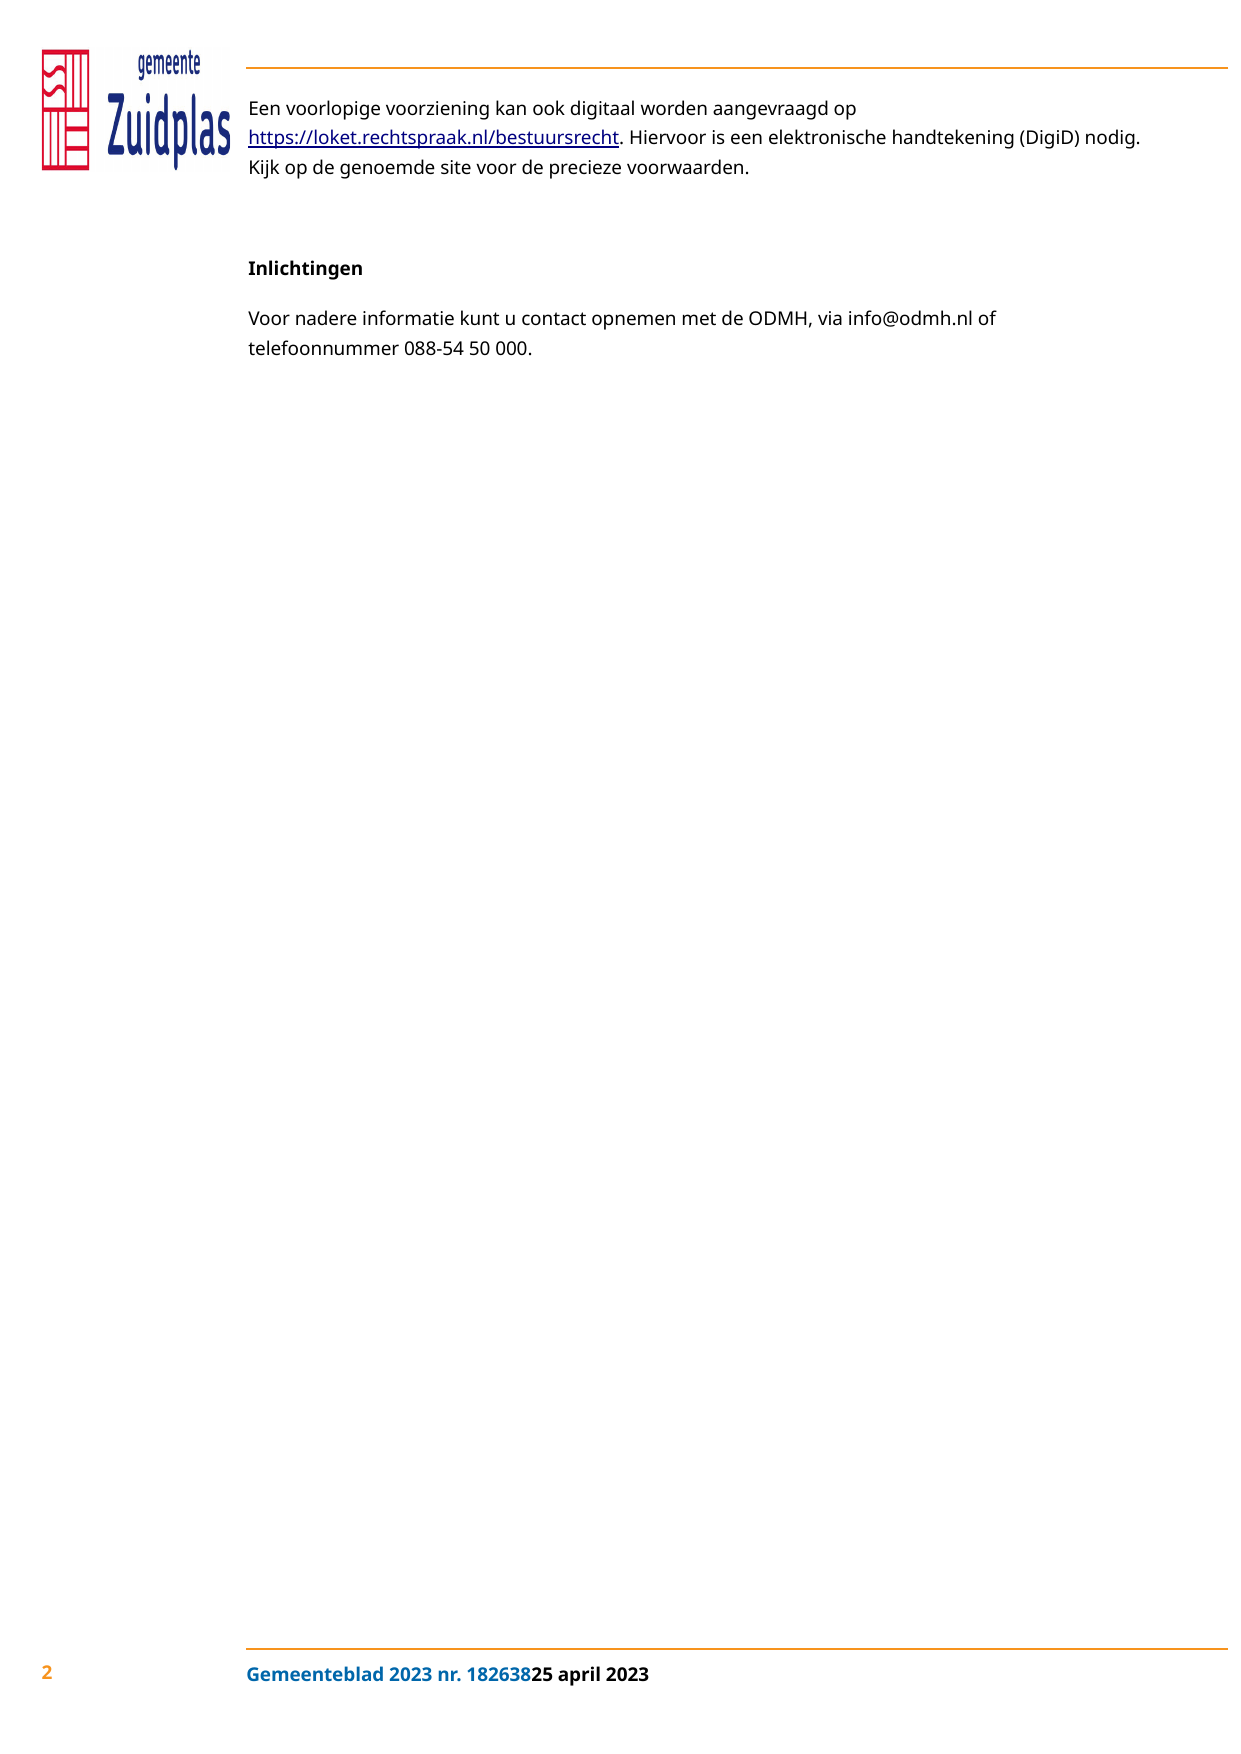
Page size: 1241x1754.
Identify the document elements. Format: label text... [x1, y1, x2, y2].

text Inlichtingen [248, 255, 1152, 281]
text Een voorlopige voorziening kan ook digitaal worden aangevraagd op https://loket.rechtspraak.nl/bestuursrecht. Hiervoor is een elektronische handtekening (DigiD) nodig. Kijk op de genoemde site voor de precieze voorwaarden. [248, 95, 1152, 180]
text Voor nadere informatie kunt u contact opnemen met de ODMH, via info@odmh.nl of telefoonnummer 088-54 50 000. [248, 305, 1152, 361]
picture [41, 47, 231, 172]
